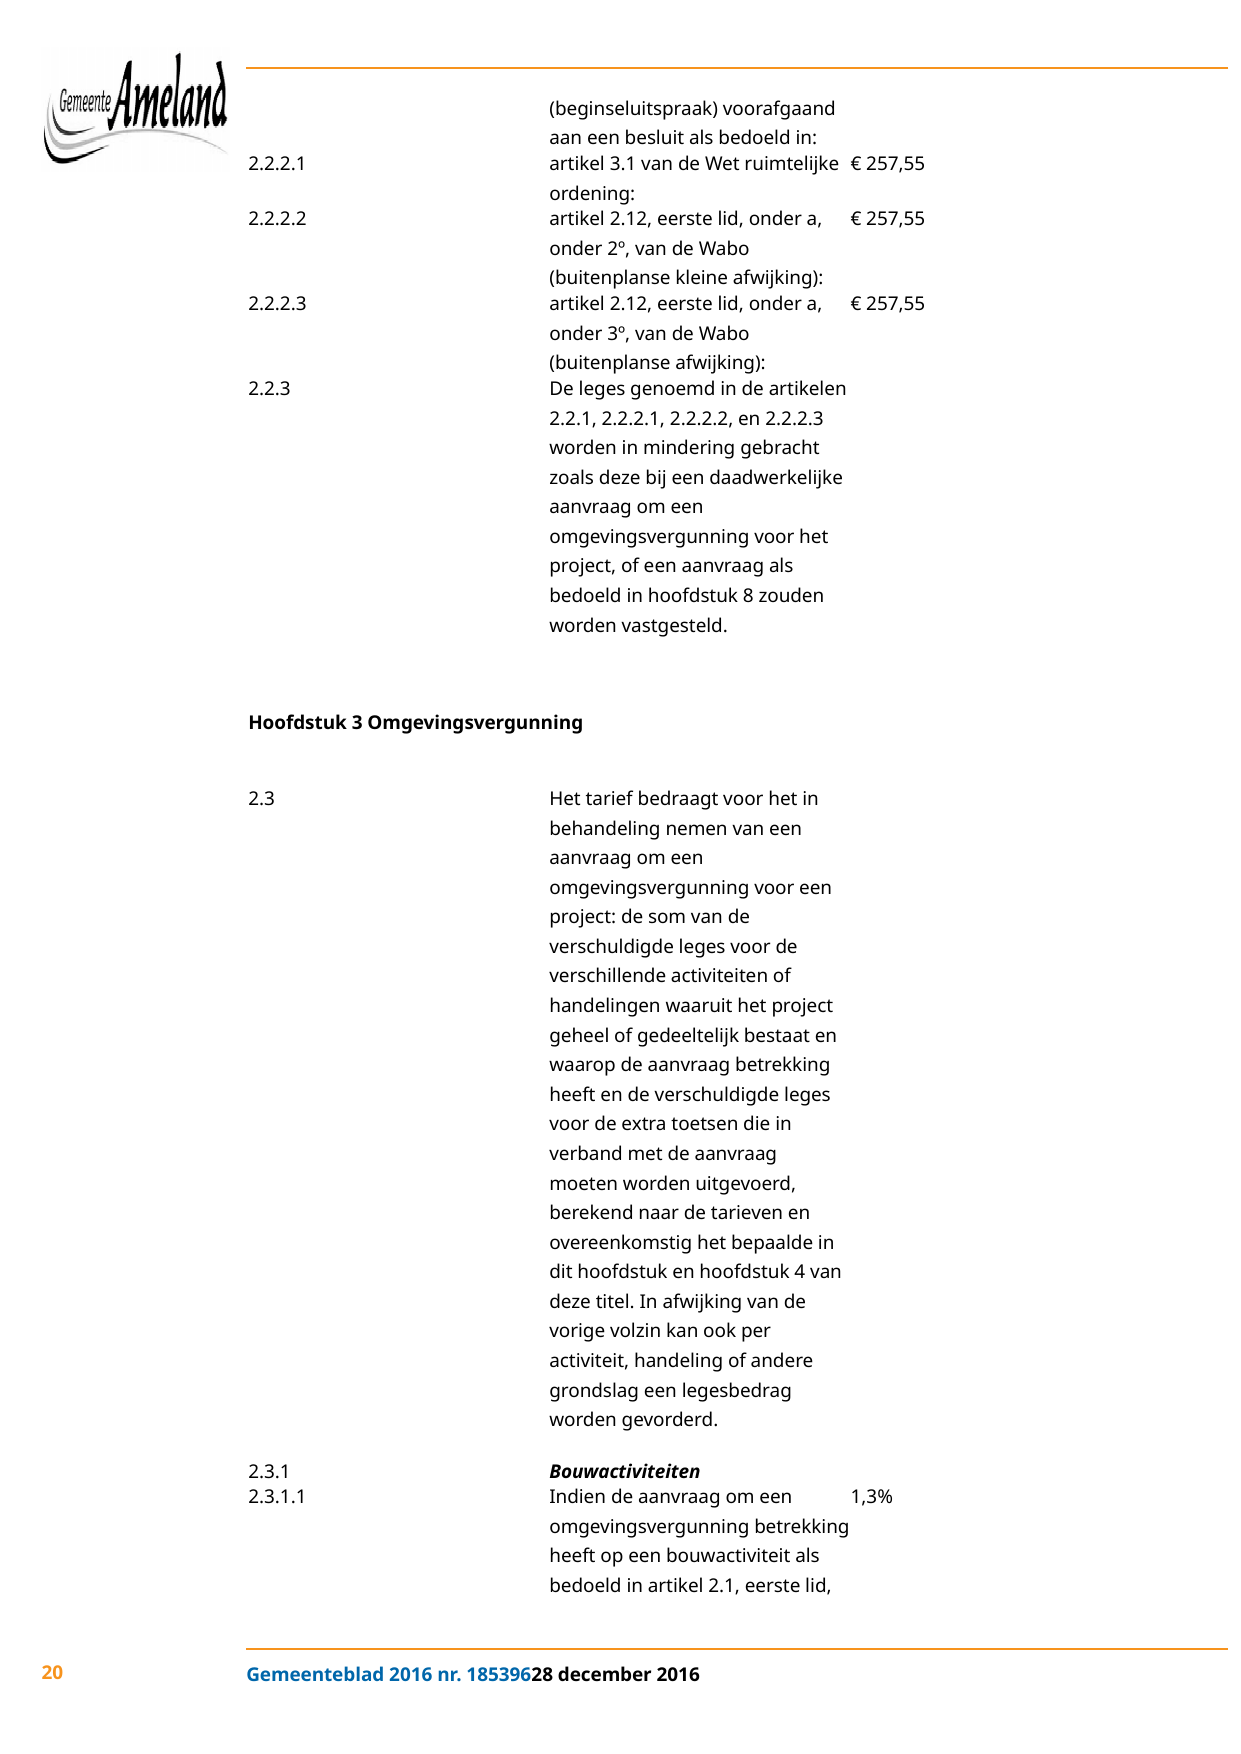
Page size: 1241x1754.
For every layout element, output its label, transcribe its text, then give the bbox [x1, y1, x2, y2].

table_cell 2.2.2.3 [248, 290, 549, 375]
table_cell [850, 1432, 1152, 1458]
table_cell artikel 2.12, eerste lid, onder a, onder 2º, van de Wabo (buitenplanse kleine afwijking): [549, 205, 850, 290]
table_cell € 257,55 [850, 205, 1152, 290]
table_cell [248, 1432, 549, 1458]
table_cell (beginseluitspraak) voorafgaand aan een besluit als bedoeld in: [549, 95, 850, 150]
table_cell 2.3.1 [248, 1458, 549, 1483]
table_cell 2.2.2.1 [248, 150, 549, 205]
table_cell Indien de aanvraag om een omgevingsvergunning betrekking heeft op een bouwactiviteit als bedoeld in artikel 2.1, eerste lid, [549, 1484, 850, 1598]
table_cell Bouwactiviteiten [549, 1458, 850, 1483]
text Hoofdstuk 3 Omgevingsvergunning [248, 707, 1152, 736]
table_header Het tarief bedraagt voor het in behandeling nemen van een aanvraag om een omgevingsvergunning voor een project: de som van de verschuldigde leges voor de verschillende activiteiten of handelingen waaruit het project geheel of gedeeltelijk bestaat en waarop de aanvraag betrekking heeft en de verschuldigde leges voor de extra toetsen die in verband met de aanvraag moeten worden uitgevoerd, berekend naar de tarieven en overeenkomstig het bepaalde in dit hoofdstuk en hoofdstuk 4 van deze titel. In afwijking van de vorige volzin kan ook per activiteit, handeling of andere grondslag een legesbedrag worden gevorderd. [549, 785, 850, 1432]
table_cell 2.3.1.1 [248, 1484, 549, 1598]
table_cell artikel 3.1 van de Wet ruimtelijke ordening: [549, 150, 850, 205]
table_cell 1,3% [850, 1484, 1152, 1598]
table_cell 2.2.2.2 [248, 205, 549, 290]
table_cell [850, 375, 1152, 638]
table_cell De leges genoemd in de artikelen 2.2.1, 2.2.2.1, 2.2.2.2, en 2.2.2.3 worden in mindering gebracht zoals deze bij een daadwerkelijke aanvraag om een omgevingsvergunning voor het project, of een aanvraag als bedoeld in hoofdstuk 8 zouden worden vastgesteld. [549, 375, 850, 638]
table_cell [850, 1458, 1152, 1483]
table_cell 2.2.3 [248, 375, 549, 638]
table_cell € 257,55 [850, 150, 1152, 205]
picture [41, 47, 231, 172]
table_cell € 257,55 [850, 290, 1152, 375]
table_cell [850, 95, 1152, 150]
table_header [850, 785, 1152, 1432]
table_cell artikel 2.12, eerste lid, onder a, onder 3º, van de Wabo (buitenplanse afwijking): [549, 290, 850, 375]
table_cell [549, 1432, 850, 1458]
table_header 2.3 [248, 785, 549, 1432]
table_cell [248, 95, 549, 150]
